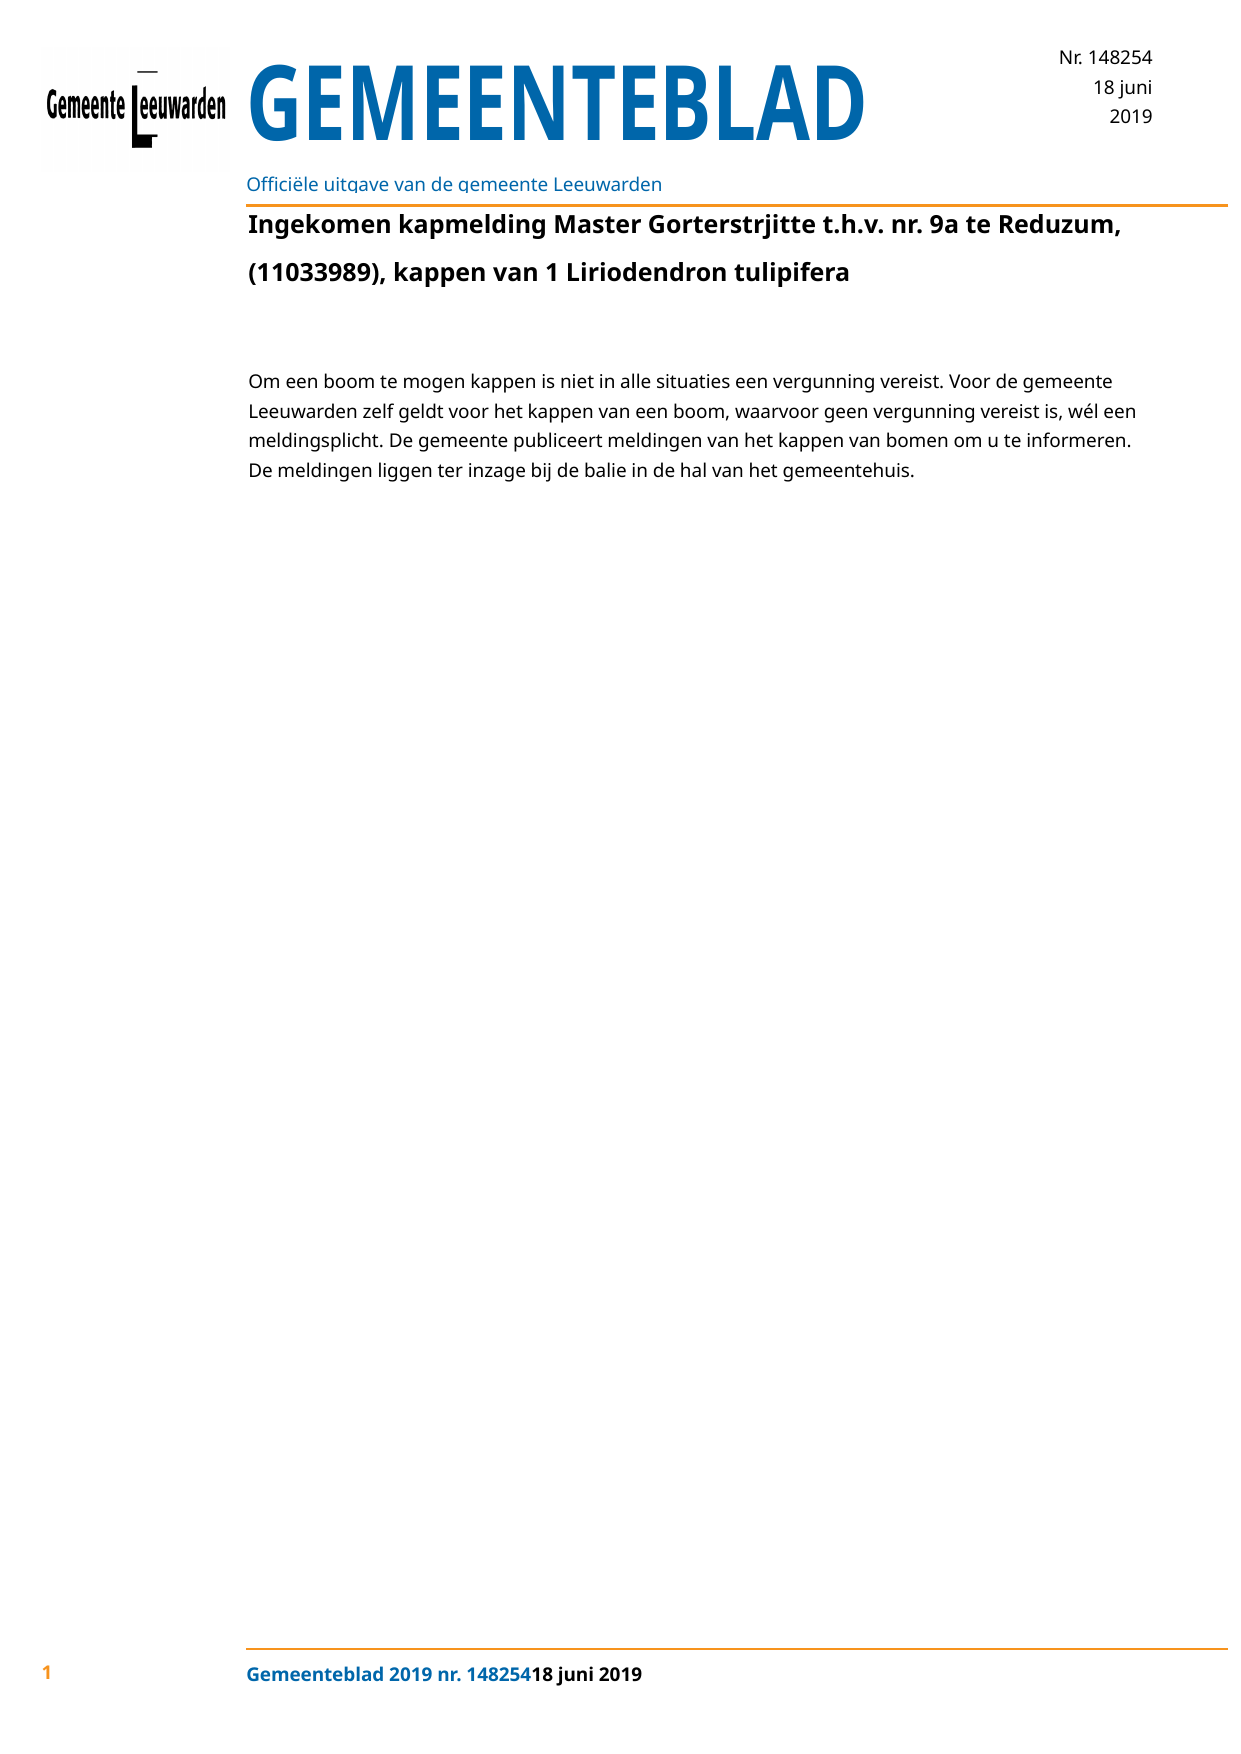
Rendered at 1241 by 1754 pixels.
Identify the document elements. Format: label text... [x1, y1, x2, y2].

text Ingekomen kapmelding Master Gorterstrjitte t.h.v. nr. 9a te Reduzum, (11033989), kappen van 1 Liriodendron tulipifera [248, 207, 1152, 288]
text Om een boom te mogen kappen is niet in alle situaties een vergunning vereist. Voor de gemeente Leeuwarden zelf geldt voor het kappen van een boom, waarvoor geen vergunning vereist is, wél een meldingsplicht. De gemeente publiceert meldingen van het kappen van bomen om u te informeren. De meldingen liggen ter inzage bij de balie in de hal van het gemeentehuis. [248, 368, 1152, 483]
picture [41, 47, 231, 172]
